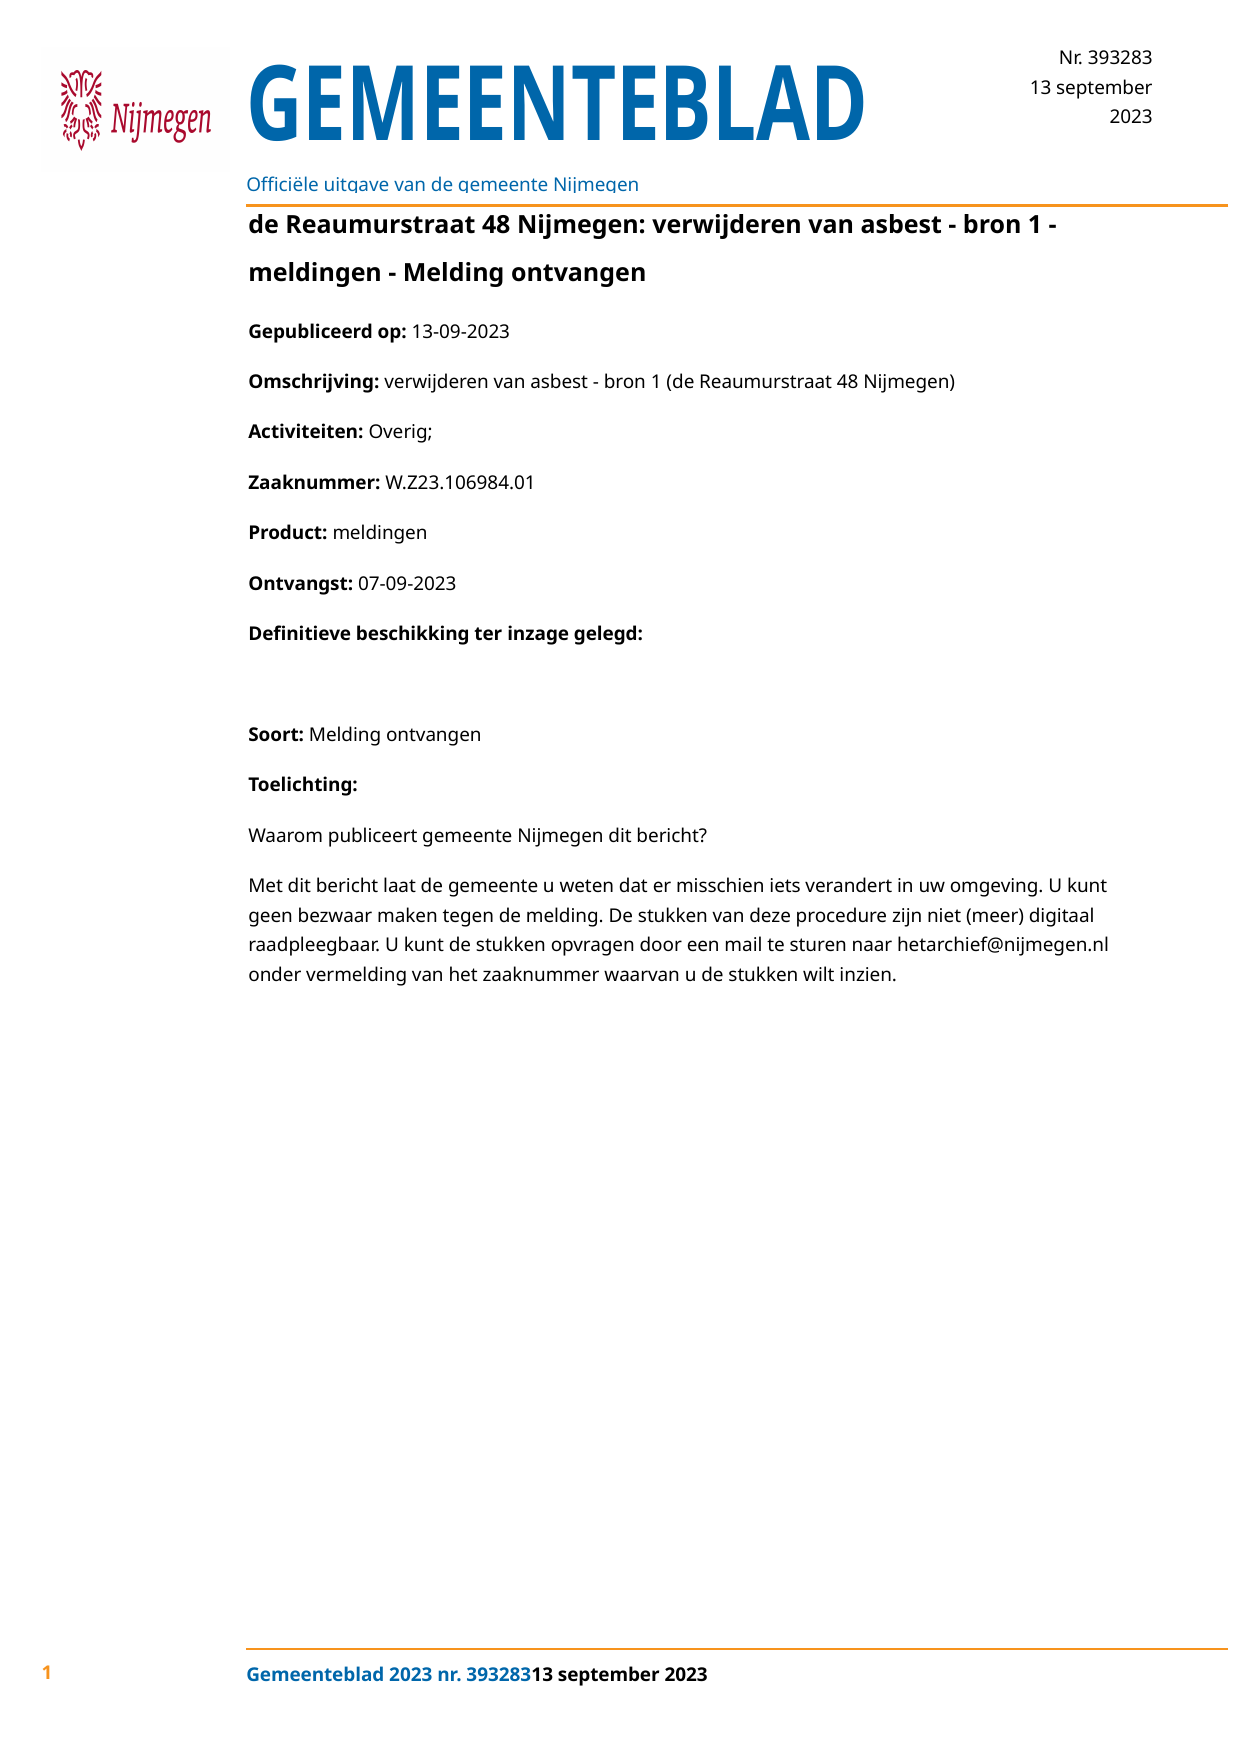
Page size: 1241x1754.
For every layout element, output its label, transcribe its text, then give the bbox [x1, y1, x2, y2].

text Definitieve beschikking ter inzage gelegd: [248, 620, 1152, 646]
picture [41, 47, 231, 172]
text Ontvangst: 07-09-2023 [248, 570, 1152, 596]
text de Reaumurstraat 48 Nijmegen: verwijderen van asbest - bron 1 - meldingen - Melding ontvangen [248, 207, 1152, 288]
text Product: meldingen [248, 519, 1152, 545]
text Soort: Melding ontvangen [248, 721, 1152, 747]
text Gepubliceerd op: 13-09-2023 [248, 318, 1152, 344]
text Waarom publiceert gemeente Nijmegen dit bericht? [248, 822, 1152, 848]
text Zaaknummer: W.Z23.106984.01 [248, 469, 1152, 495]
text Activiteiten: Overig; [248, 419, 1152, 444]
text Omschrijving: verwijderen van asbest - bron 1 (de Reaumurstraat 48 Nijmegen) [248, 368, 1152, 394]
text Toelichting: [248, 772, 1152, 797]
text Met dit bericht laat de gemeente u weten dat er misschien iets verandert in uw omgeving. U kunt geen bezwaar maken tegen de melding. De stukken van deze procedure zijn niet (meer) digitaal raadpleegbaar. U kunt de stukken opvragen door een mail te sturen naar hetarchief@nijmegen.nl onder vermelding van het zaaknummer waarvan u de stukken wilt inzien. [248, 872, 1152, 987]
